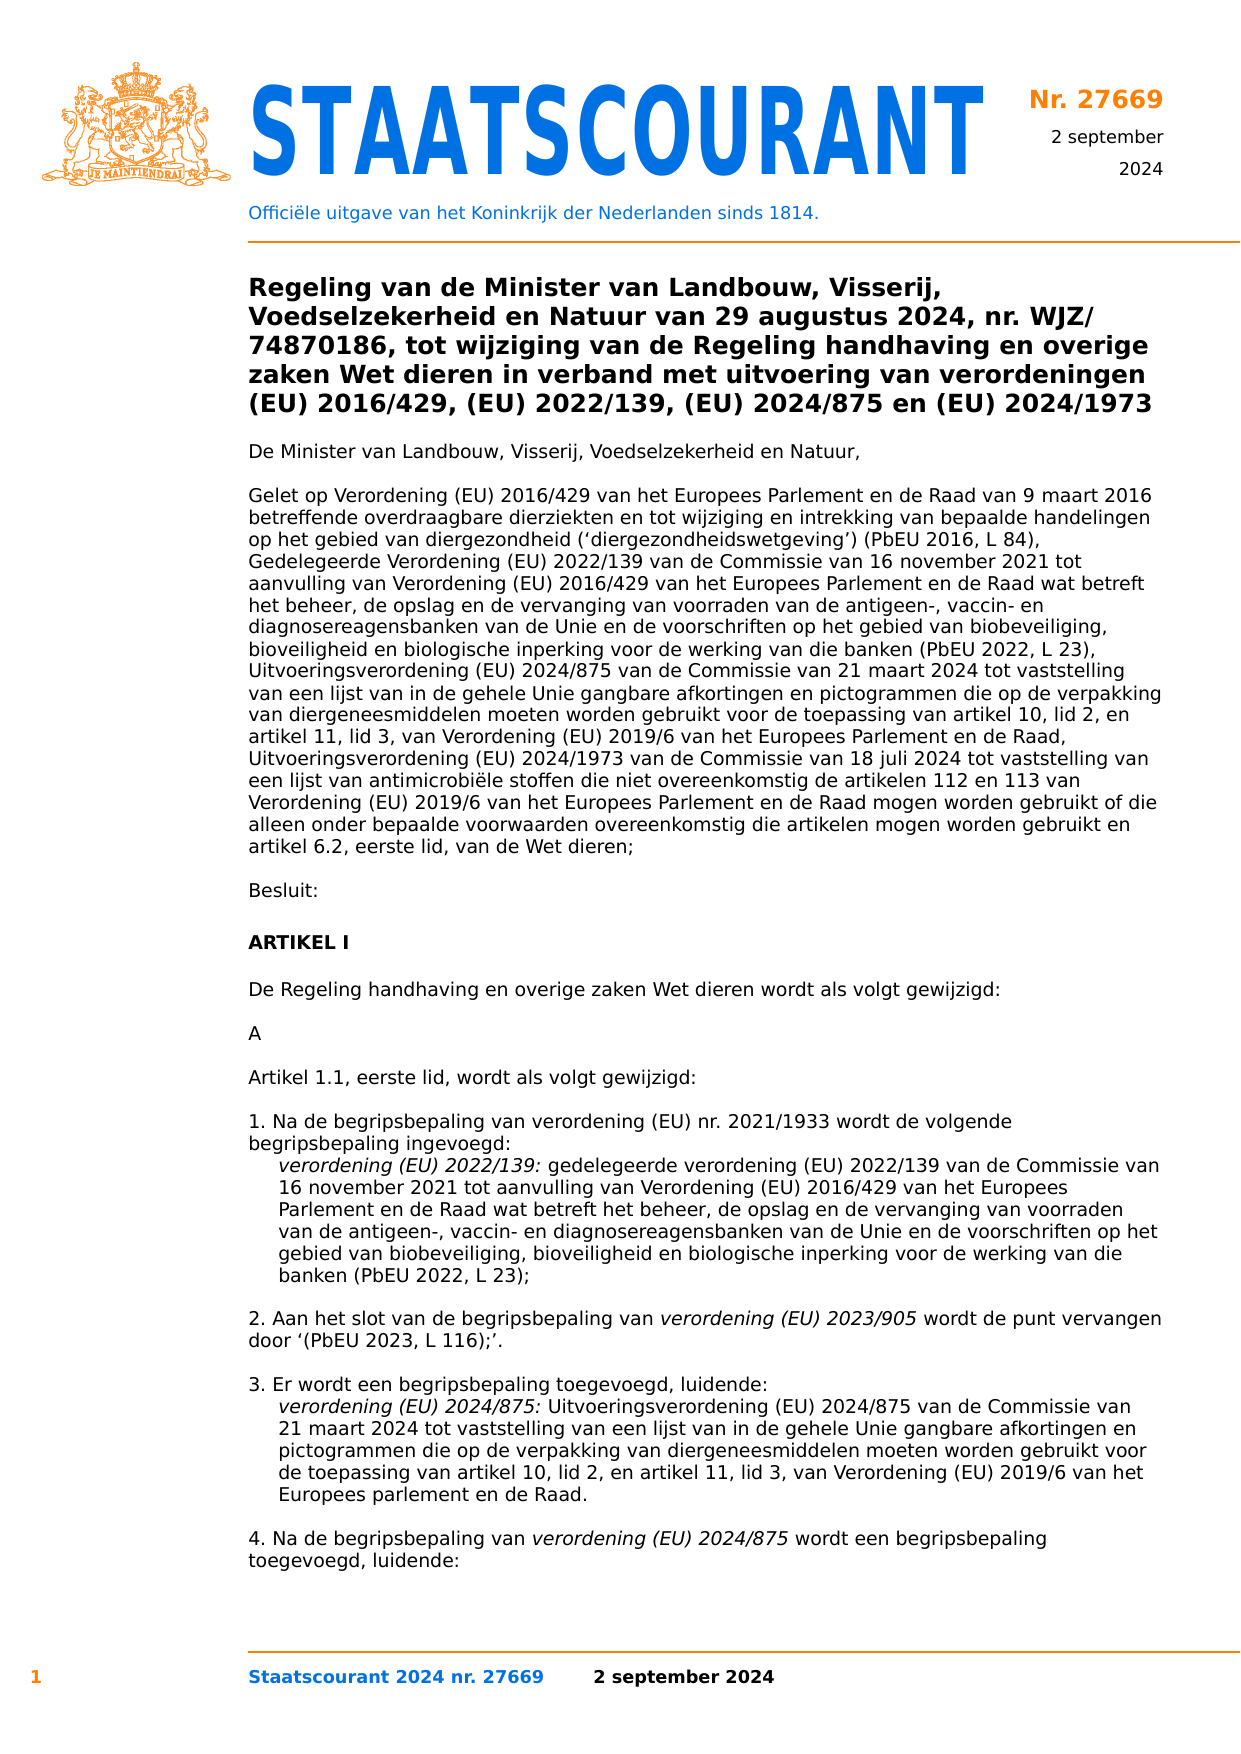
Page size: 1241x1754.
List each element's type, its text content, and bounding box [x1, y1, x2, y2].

text 2. Aan het slot van de begripsbepaling van verordening (EU) 2023/905 wordt de punt vervangen door ‘(PbEU 2023, L 116);’. [248, 1308, 1163, 1352]
table_cell 2024 [998, 153, 1240, 203]
subtitle Regeling van de Minister van Landbouw, Visserij, Voedselzekerheid en Natuur van 29 augustus 2024, nr. WJZ/ 74870186, tot wijziging van de Regeling handhaving en overige zaken Wet dieren in verband met uitvoering van verordeningen (EU) 2016/429, (EU) 2022/139, (EU) 2024/875 en (EU) 2024/1973 [248, 273, 1163, 419]
text 4. Na de begripsbepaling van verordening (EU) 2024/875 wordt een begripsbepaling toegevoegd, luidende: [248, 1528, 1163, 1572]
text Gelet op Verordening (EU) 2016/429 van het Europees Parlement en de Raad van 9 maart 2016 betreffende overdraagbare dierziekten en tot wijziging en intrekking van bepaalde handelingen op het gebied van diergezondheid (‘diergezondheidswetgeving’) (PbEU 2016, L 84), Gedelegeerde Verordening (EU) 2022/139 van de Commissie van 16 november 2021 tot aanvulling van Verordening (EU) 2016/429 van het Europees Parlement en de Raad wat betreft het beheer, de opslag en de vervanging van voorraden van de antigeen-, vaccin- en diagnosereagensbanken van de Unie en de voorschriften op het gebied van biobeveiliging, bioveiligheid en biologische inperking voor de werking van die banken (PbEU 2022, L 23), Uitvoeringsverordening (EU) 2024/875 van de Commissie van 21 maart 2024 tot vaststelling van een lijst van in de gehele Unie gangbare afkortingen en pictogrammen die op de verpakking van diergeneesmiddelen moeten worden gebruikt voor de toepassing van artikel 10, lid 2, en artikel 11, lid 3, van Verordening (EU) 2019/6 van het Europees Parlement en de Raad, Uitvoeringsverordening (EU) 2024/1973 van de Commissie van 18 juli 2024 tot vaststelling van een lijst van antimicrobiële stoffen die niet overeenkomstig de artikelen 112 en 113 van Verordening (EU) 2019/6 van het Europees Parlement en de Raad mogen worden gebruikt of die alleen onder bepaalde voorwaarden overeenkomstig die artikelen mogen worden gebruikt en artikel 6.2, eerste lid, van de Wet dieren; [248, 484, 1163, 858]
text Besluit: [248, 880, 1163, 902]
table_cell 2 september [998, 121, 1240, 153]
text verordening (EU) 2022/139: gedelegeerde verordening (EU) 2022/139 van de Commissie van 16 november 2021 tot aanvulling van Verordening (EU) 2016/429 van het Europees Parlement en de Raad wat betreft het beheer, de opslag en de vervanging van voorraden van de antigeen-, vaccin- en diagnosereagensbanken van de Unie en de voorschriften op het gebied van biobeveiliging, bioveiligheid en biologische inperking voor de werking van die banken (PbEU 2022, L 23); [278, 1154, 1163, 1286]
text A [248, 1023, 1163, 1045]
table_header Nr. 27669 [998, 62, 1240, 121]
subtitle ARTIKEL I [248, 932, 1163, 954]
text 3. Er wordt een begripsbepaling toegevoegd, luidende: [248, 1374, 1163, 1396]
table_header [25, 62, 248, 241]
table_header STAATSCOURANT [248, 62, 998, 203]
text Artikel 1.1, eerste lid, wordt als volgt gewijzigd: [248, 1067, 1163, 1089]
picture [41, 62, 231, 186]
text De Regeling handhaving en overige zaken Wet dieren wordt als volgt gewijzigd: [248, 979, 1163, 1001]
table_cell Officiële uitgave van het Koninkrijk der Nederlanden sinds 1814. [248, 203, 1240, 241]
text De Minister van Landbouw, Visserij, Voedselzekerheid en Natuur, [248, 441, 1163, 463]
text verordening (EU) 2024/875: Uitvoeringsverordening (EU) 2024/875 van de Commissie van 21 maart 2024 tot vaststelling van een lijst van in de gehele Unie gangbare afkortingen en pictogrammen die op de verpakking van diergeneesmiddelen moeten worden gebruikt voor de toepassing van artikel 10, lid 2, en artikel 11, lid 3, van Verordening (EU) 2019/6 van het Europees parlement en de Raad. [278, 1396, 1163, 1506]
text 1. Na de begripsbepaling van verordening (EU) nr. 2021/1933 wordt de volgende begripsbepaling ingevoegd: [248, 1111, 1163, 1154]
